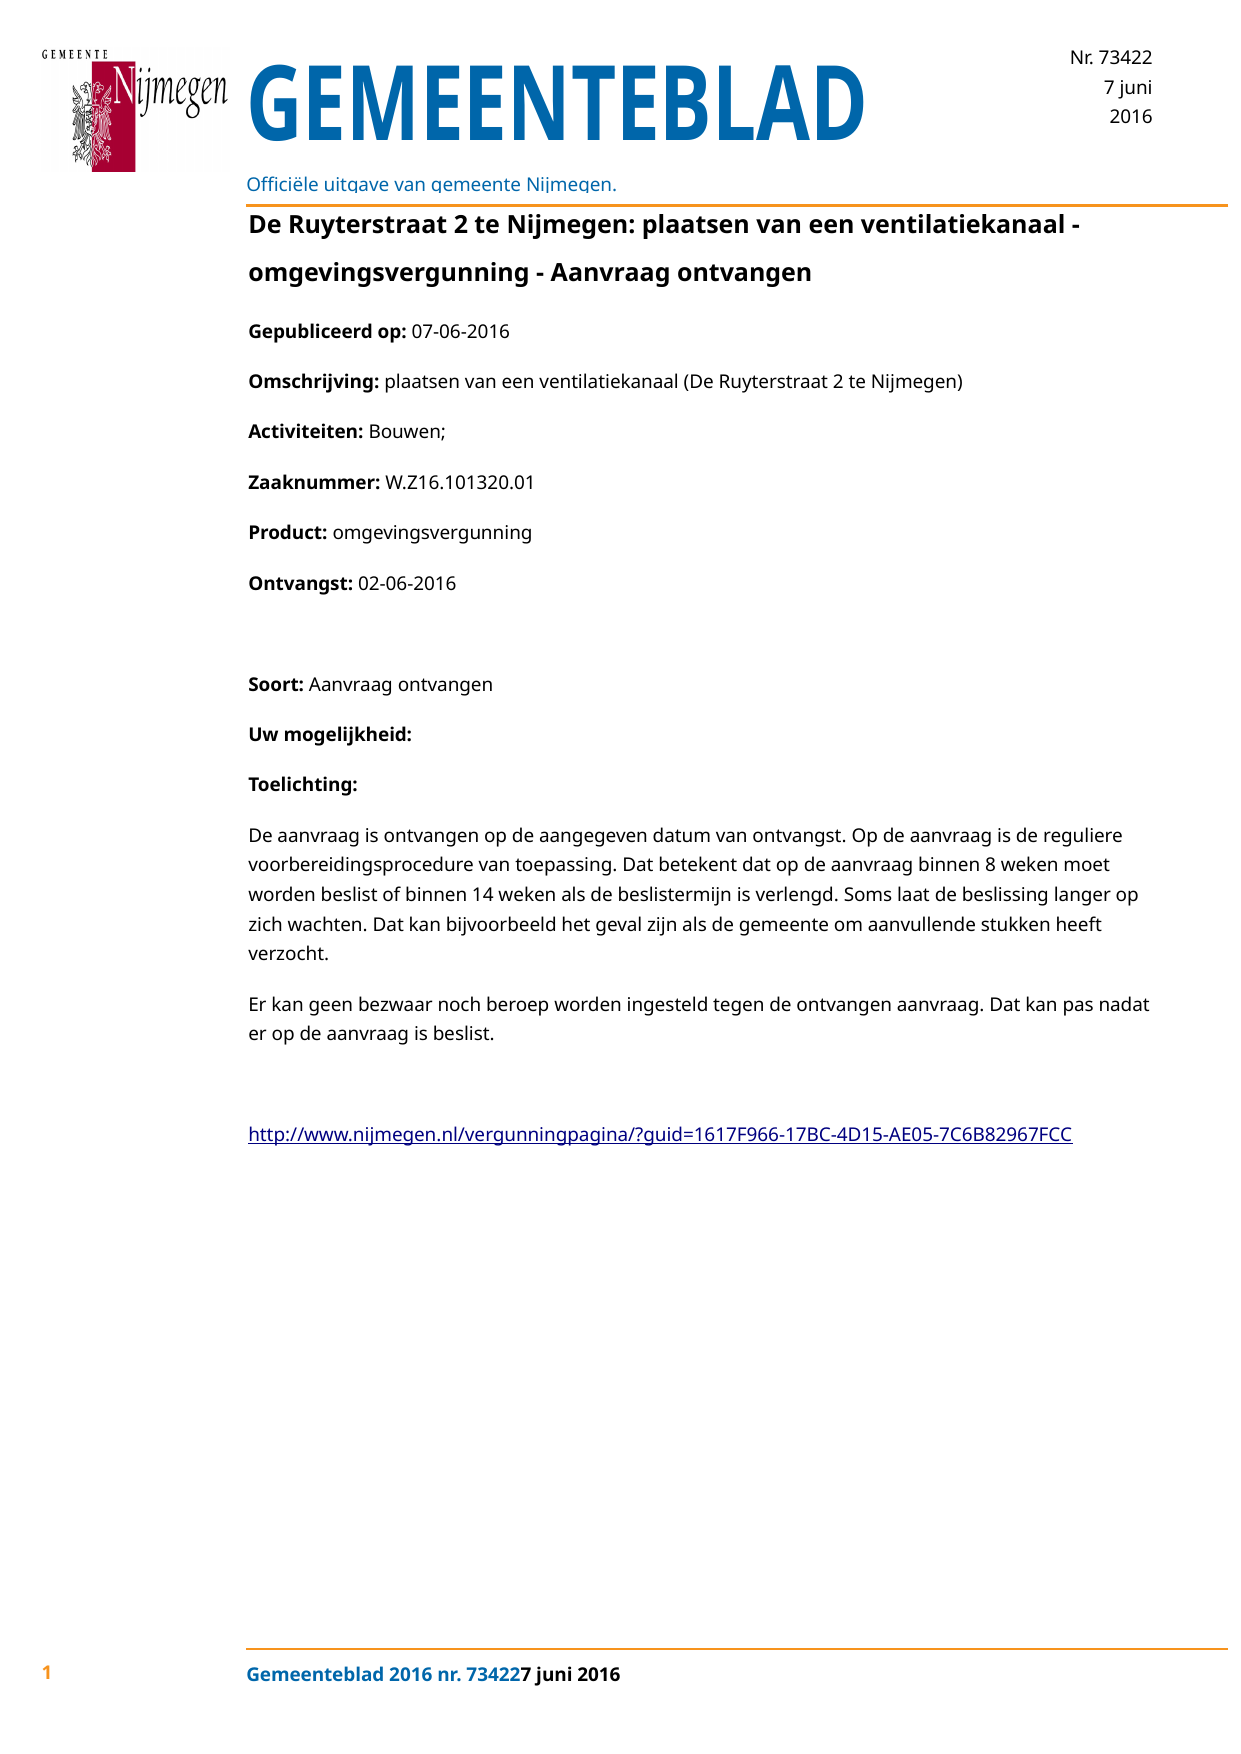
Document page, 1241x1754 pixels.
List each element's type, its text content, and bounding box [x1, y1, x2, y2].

text De aanvraag is ontvangen op de aangegeven datum van ontvangst. Op de aanvraag is de reguliere voorbereidingsprocedure van toepassing. Dat betekent dat op de aanvraag binnen 8 weken moet worden beslist of binnen 14 weken als de beslistermijn is verlengd. Soms laat de beslissing langer op zich wachten. Dat kan bijvoorbeeld het geval zijn als de gemeente om aanvullende stukken heeft verzocht. [248, 822, 1152, 966]
text http://www.nijmegen.nl/vergunningpagina/?guid=1617F966-17BC-4D15-AE05-7C6B82967FCC [248, 1121, 1152, 1147]
text Zaaknummer: W.Z16.101320.01 [248, 469, 1152, 495]
text Activiteiten: Bouwen; [248, 419, 1152, 444]
picture [41, 47, 231, 172]
text Ontvangst: 02-06-2016 [248, 570, 1152, 596]
text Toelichting: [248, 772, 1152, 797]
text Omschrijving: plaatsen van een ventilatiekanaal (De Ruyterstraat 2 te Nijmegen) [248, 368, 1152, 394]
text Gepubliceerd op: 07-06-2016 [248, 318, 1152, 344]
text Soort: Aanvraag ontvangen [248, 671, 1152, 697]
text Product: omgevingsvergunning [248, 519, 1152, 545]
text Er kan geen bezwaar noch beroep worden ingesteld tegen de ontvangen aanvraag. Dat kan pas nadat er op de aanvraag is beslist. [248, 991, 1152, 1046]
text Uw mogelijkheid: [248, 721, 1152, 747]
text De Ruyterstraat 2 te Nijmegen: plaatsen van een ventilatiekanaal - omgevingsvergunning - Aanvraag ontvangen [248, 207, 1152, 288]
